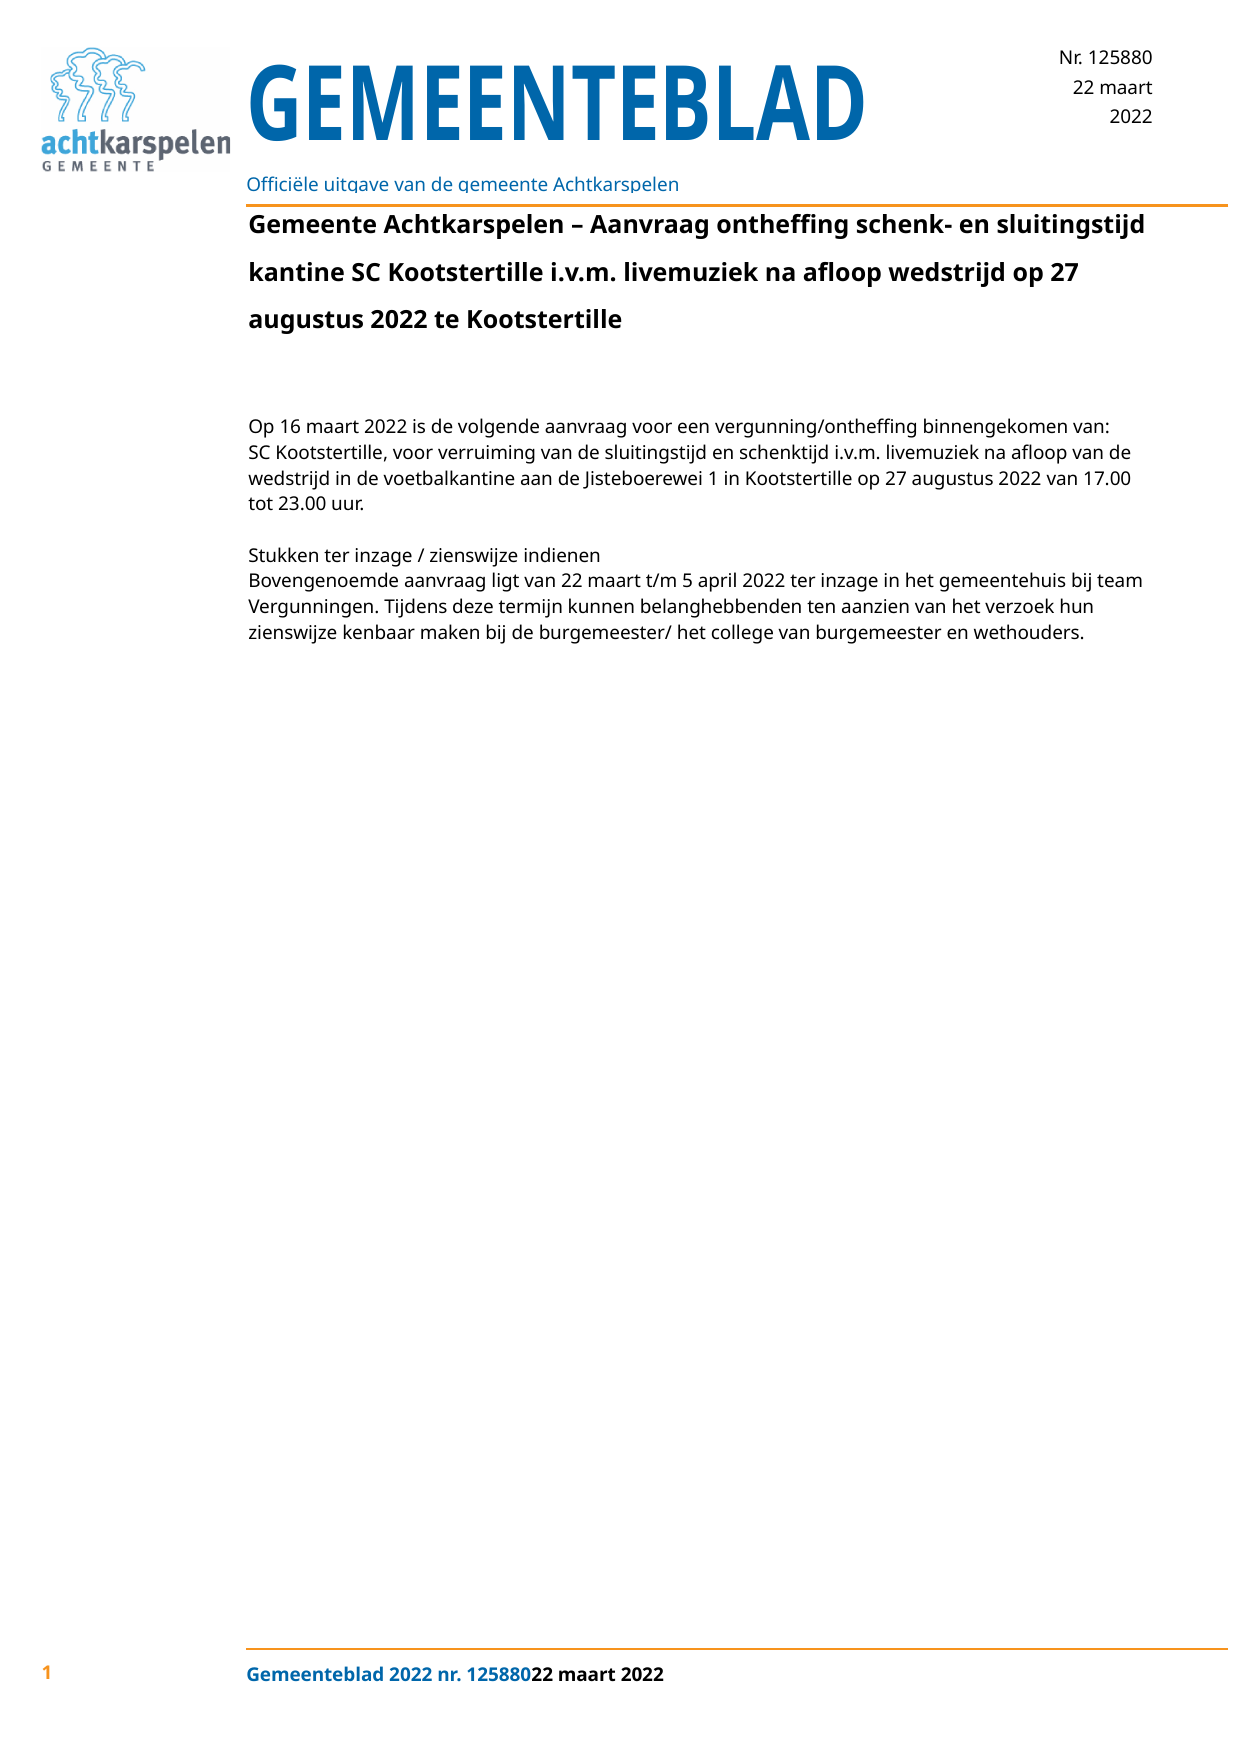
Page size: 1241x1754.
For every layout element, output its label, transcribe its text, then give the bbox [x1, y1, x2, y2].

text SC Kootstertille, voor verruiming van de sluitingstijd en schenktijd i.v.m. livemuziek na afloop van de wedstrijd in de voetbalkantine aan de Jisteboerewei 1 in Kootstertille op 27 augustus 2022 van 17.00 tot 23.00 uur. [248, 439, 1152, 516]
picture [41, 47, 231, 172]
text Op 16 maart 2022 is de volgende aanvraag voor een vergunning/ontheffing binnengekomen van: [248, 413, 1152, 439]
text Bovengenoemde aanvraag ligt van 22 maart t/m 5 april 2022 ter inzage in het gemeentehuis bij team Vergunningen. Tijdens deze termijn kunnen belanghebbenden ten aanzien van het verzoek hun zienswijze kenbaar maken bij de burgemeester/ het college van burgemeester en wethouders. [248, 568, 1152, 645]
text Stukken ter inzage / zienswijze indienen [248, 542, 1152, 568]
text Gemeente Achtkarspelen – Aanvraag ontheffing schenk- en sluitingstijd kantine SC Kootstertille i.v.m. livemuziek na afloop wedstrijd op 27 augustus 2022 te Kootstertille [248, 207, 1152, 336]
